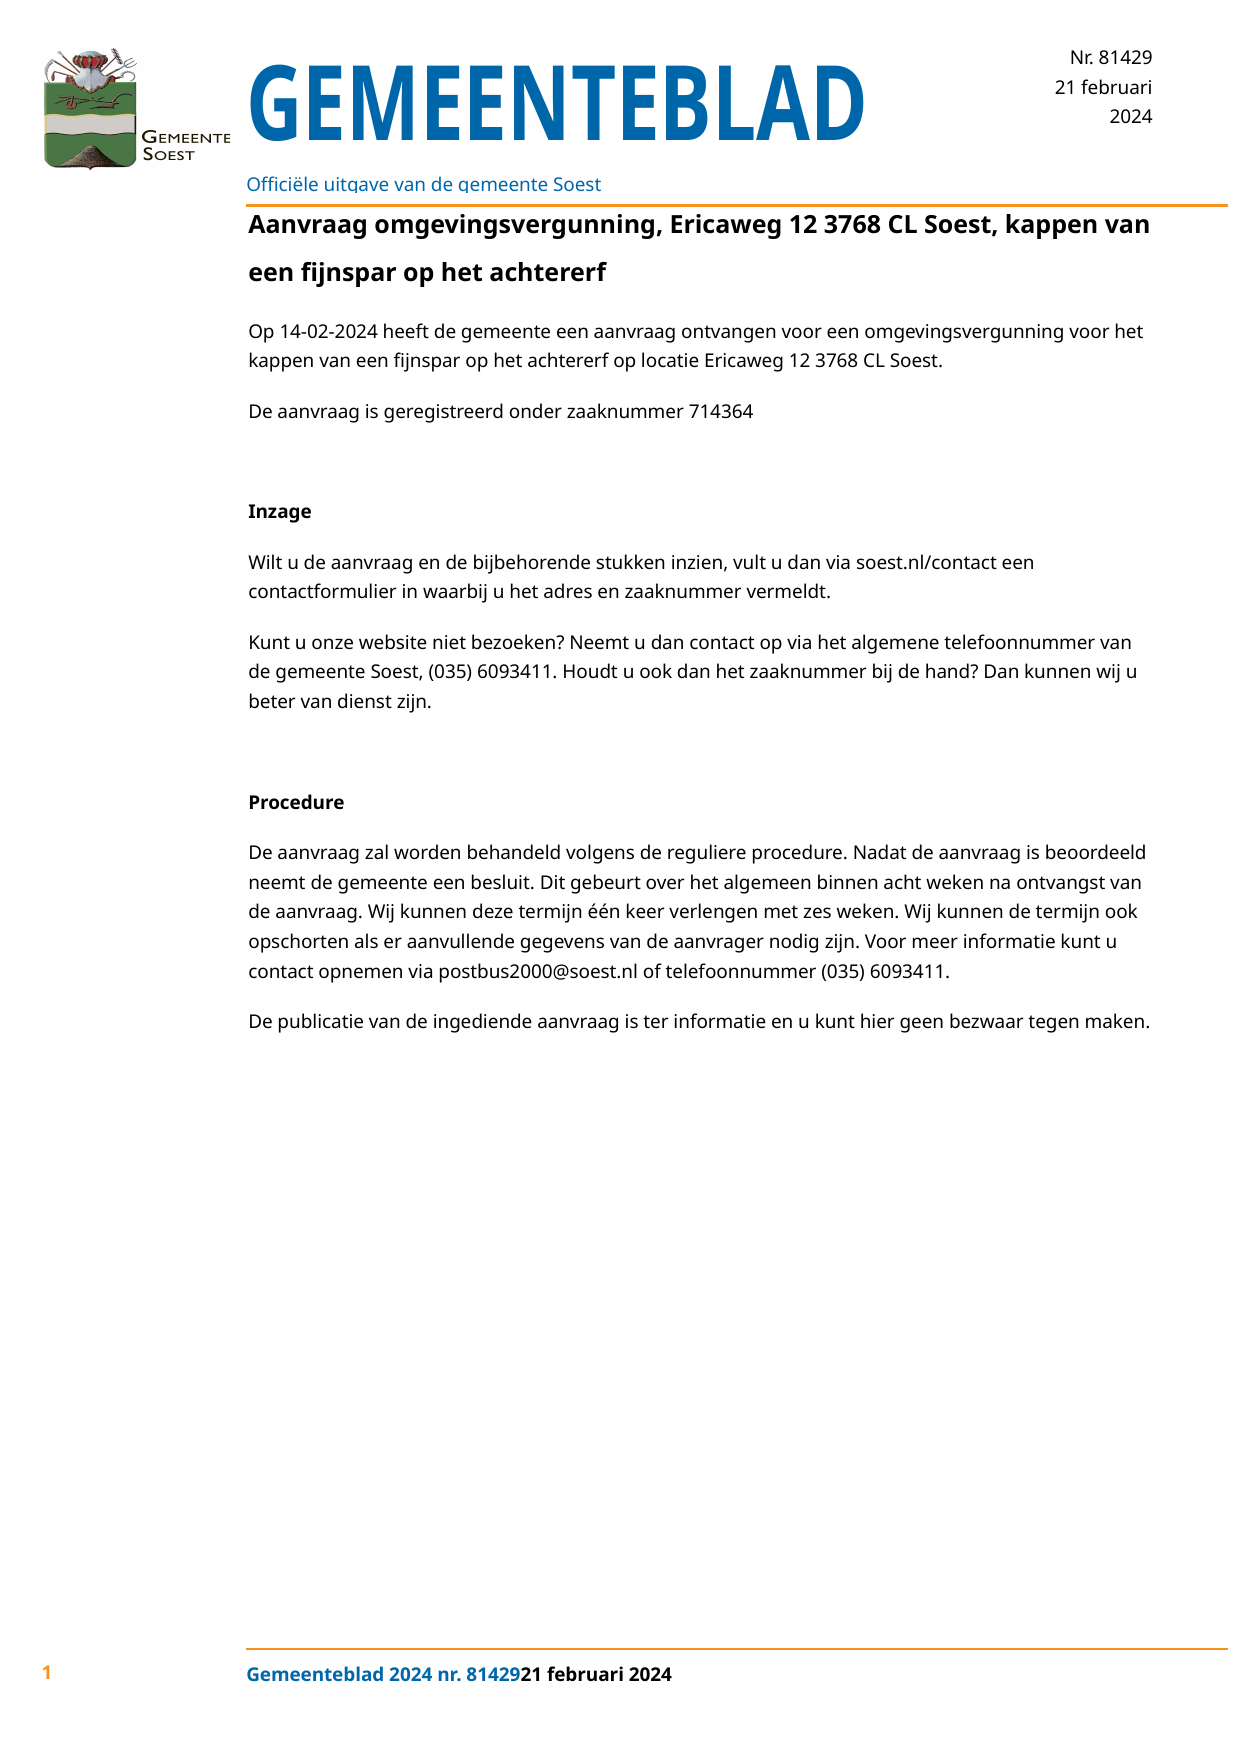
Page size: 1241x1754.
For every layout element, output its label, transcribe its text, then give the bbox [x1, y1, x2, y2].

text De aanvraag zal worden behandeld volgens de reguliere procedure. Nadat de aanvraag is beoordeeld neemt de gemeente een besluit. Dit gebeurt over het algemeen binnen acht weken na ontvangst van de aanvraag. Wij kunnen deze termijn één keer verlengen met zes weken. Wij kunnen de termijn ook opschorten als er aanvullende gegevens van de aanvrager nodig zijn. Voor meer informatie kunt u contact opnemen via postbus2000@soest.nl of telefoonnummer (035) 6093411. [248, 839, 1152, 984]
text Op 14-02-2024 heeft de gemeente een aanvraag ontvangen voor een omgevingsvergunning voor het kappen van een fijnspar op het achtererf op locatie Ericaweg 12 3768 CL Soest. [248, 318, 1152, 373]
picture [41, 47, 231, 172]
text Inzage [248, 499, 1152, 524]
text De publicatie van de ingediende aanvraag is ter informatie en u kunt hier geen bezwaar tegen maken. [248, 1008, 1152, 1034]
text Wilt u de aanvraag en de bijbehorende stukken inzien, vult u dan via soest.nl/contact een contactformulier in waarbij u het adres en zaaknummer vermeldt. [248, 549, 1152, 604]
text Kunt u onze website niet bezoeken? Neemt u dan contact op via het algemene telefoonnummer van de gemeente Soest, (035) 6093411. Houdt u ook dan het zaaknummer bij de hand? Dan kunnen wij u beter van dienst zijn. [248, 629, 1152, 714]
text Aanvraag omgevingsvergunning, Ericaweg 12 3768 CL Soest, kappen van een fijnspar op het achtererf [248, 207, 1152, 288]
text Procedure [248, 789, 1152, 815]
text De aanvraag is geregistreerd onder zaaknummer 714364 [248, 398, 1152, 424]
